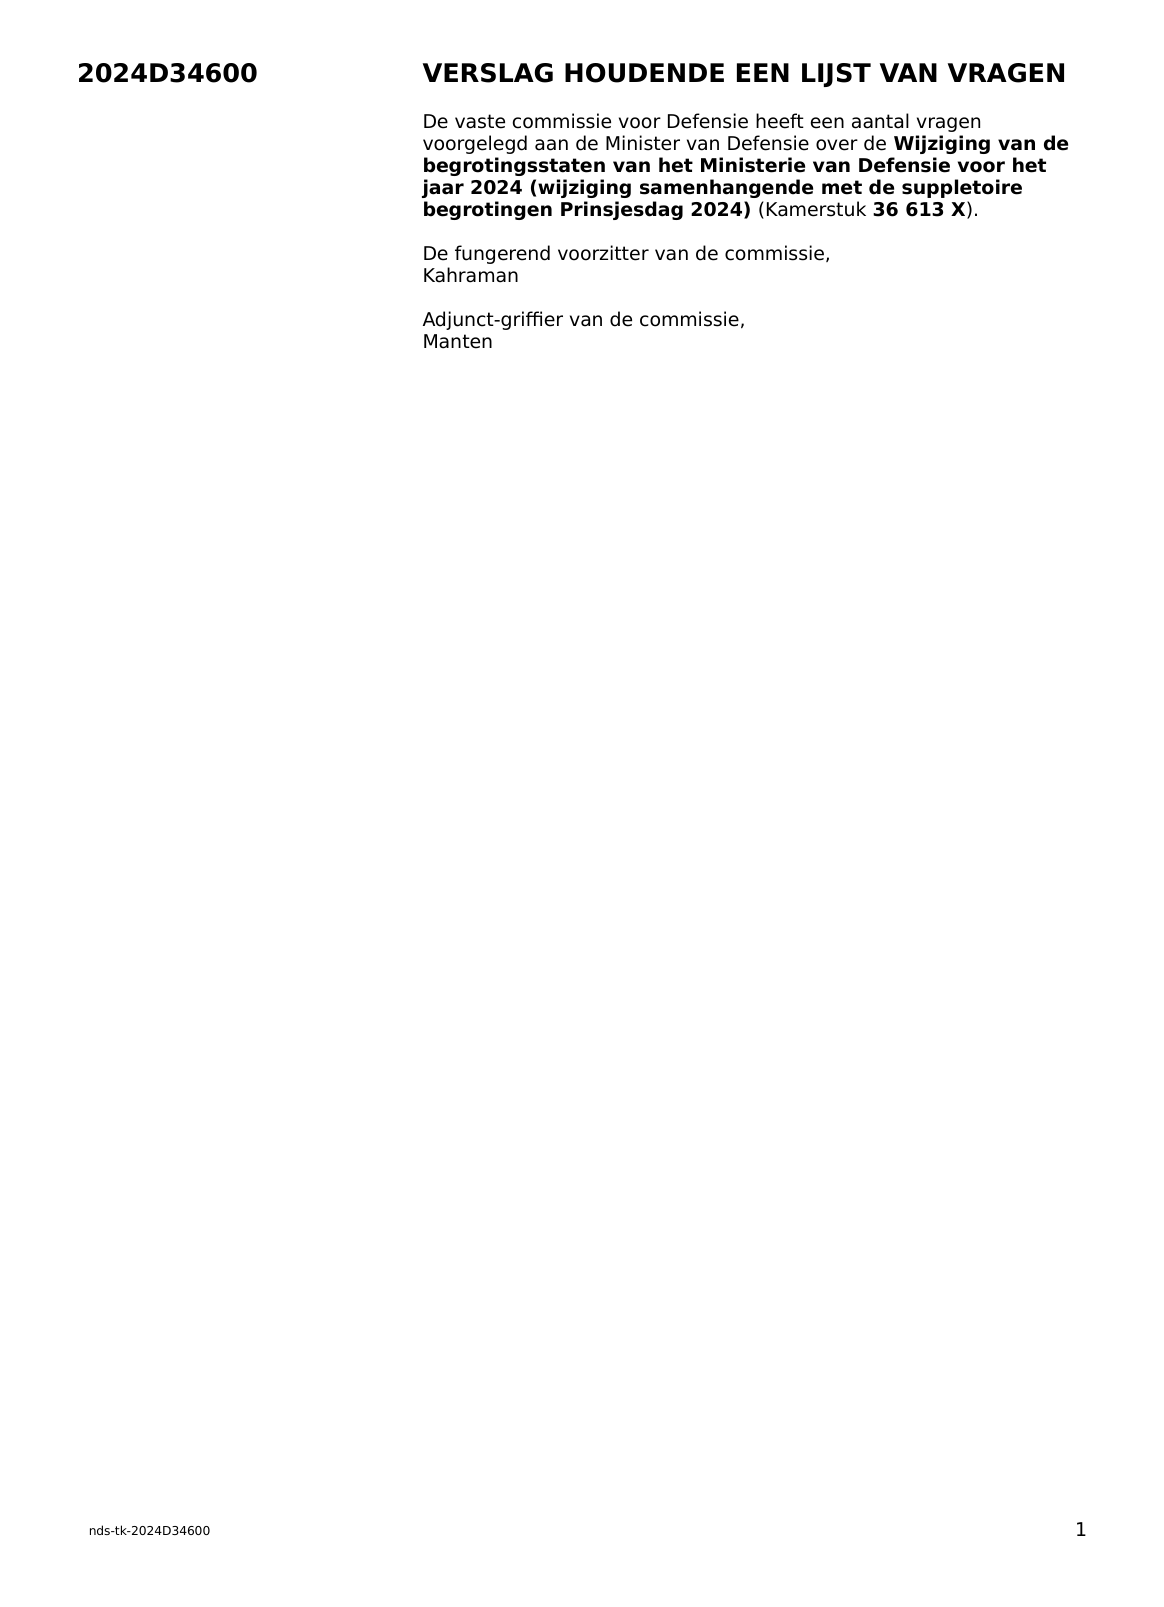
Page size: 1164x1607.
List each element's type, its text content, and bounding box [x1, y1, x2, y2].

text Manten [422, 331, 1087, 353]
text De fungerend voorzitter van de commissie, [422, 243, 1087, 265]
text 2024D34600 VERSLAG HOUDENDE EEN LIJST VAN VRAGEN [77, 59, 1087, 89]
text Kahraman [422, 265, 1087, 287]
text De vaste commissie voor Defensie heeft een aantal vragen voorgelegd aan de Minister van Defensie over de Wijziging van de begrotingsstaten van het Ministerie van Defensie voor het jaar 2024 (wijziging samenhangende met de suppletoire begrotingen Prinsjesdag 2024) (Kamerstuk 36 613 X). [422, 111, 1087, 221]
text Adjunct-griffier van de commissie, [422, 309, 1087, 331]
text nds-tk-2024D34600 [88, 1524, 323, 1538]
